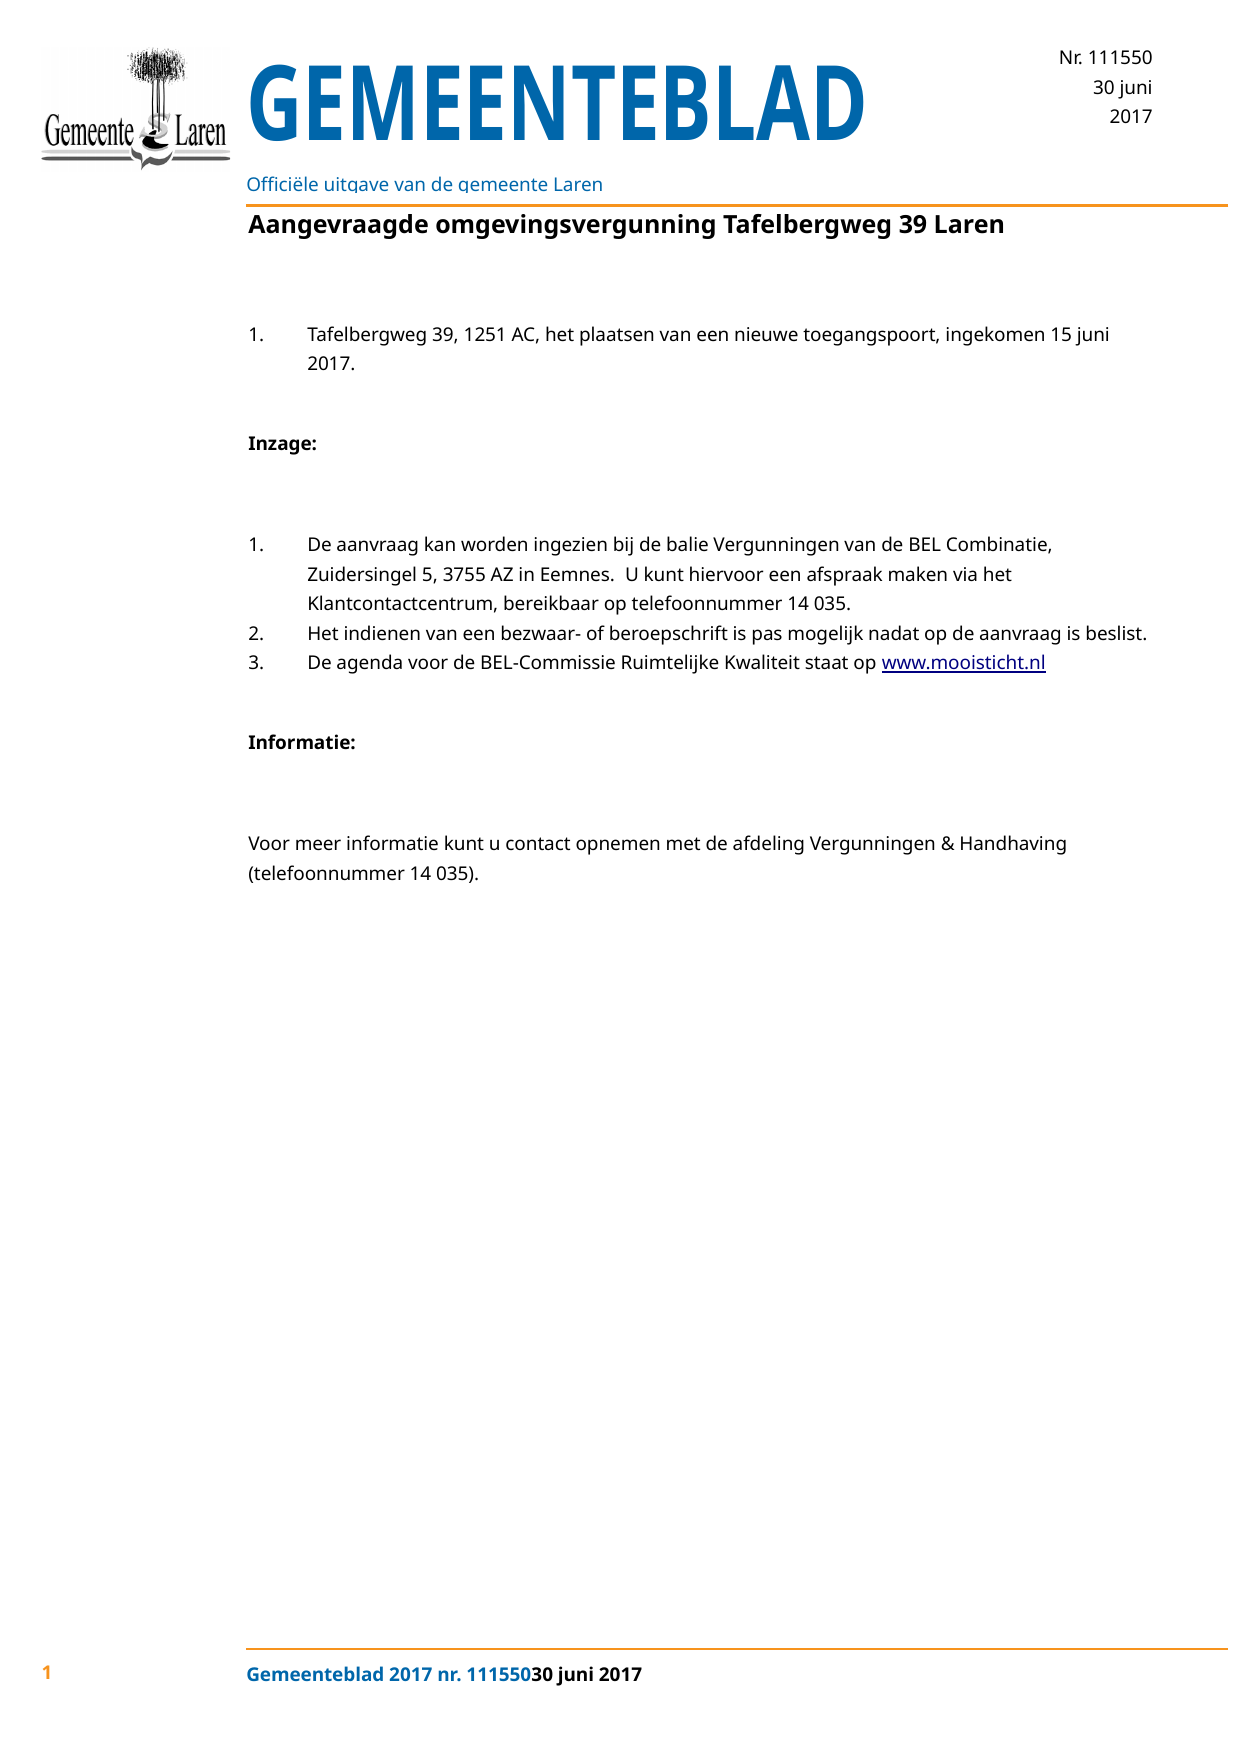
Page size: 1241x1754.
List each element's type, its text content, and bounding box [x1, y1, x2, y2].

list Het indienen van een bezwaar- of beroepschrift is pas mogelijk nadat op de aanvraag is beslist. [248, 620, 1152, 646]
text Aangevraagde omgevingsvergunning Tafelbergweg 39 Laren [248, 207, 1152, 241]
text Inzage: [248, 430, 1152, 456]
text Informatie: [248, 729, 1152, 755]
text Voor meer informatie kunt u contact opnemen met de afdeling Vergunningen & Handhaving (telefoonnummer 14 035). [248, 830, 1152, 886]
list De aanvraag kan worden ingezien bij de balie Vergunningen van de BEL Combinatie, Zuidersingel 5, 3755 AZ in Eemnes. U kunt hiervoor een afspraak maken via het Klantcontactcentrum, bereikbaar op telefoonnummer 14 035. [248, 531, 1152, 616]
list De agenda voor de BEL-Commissie Ruimtelijke Kwaliteit staat op www.mooisticht.nl [248, 649, 1152, 675]
list Tafelbergweg 39, 1251 AC, het plaatsen van een nieuwe toegangspoort, ingekomen 15 juni 2017. [248, 321, 1152, 376]
picture [41, 47, 231, 172]
